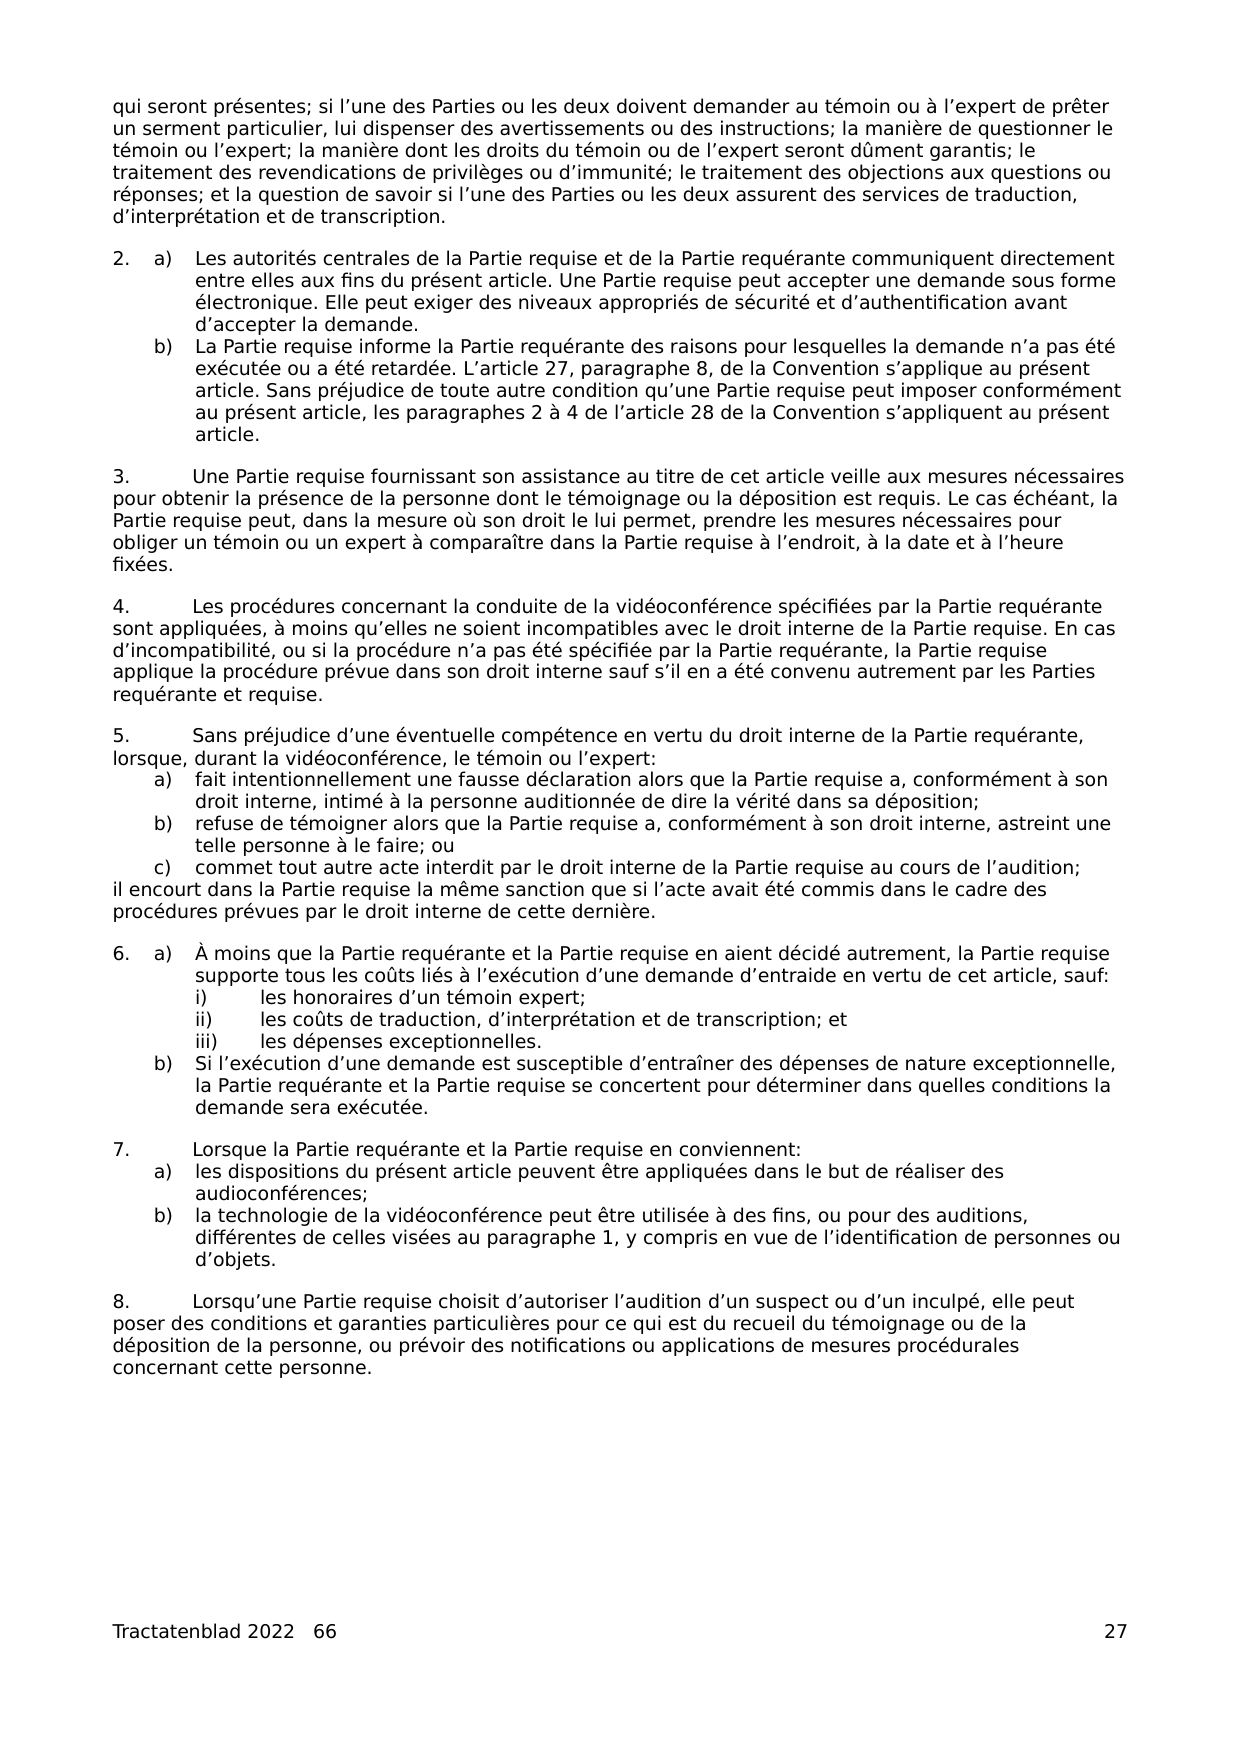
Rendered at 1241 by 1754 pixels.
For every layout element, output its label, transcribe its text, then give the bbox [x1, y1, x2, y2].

text b) La Partie requise informe la Partie requérante des raisons pour lesquelles la demande n’a pas été exécutée ou a été retardée. L’article 27, paragraphe 8, de la Convention s’applique au présent article. Sans préjudice de toute autre condition qu’une Partie requise peut imposer conformément au présent article, les paragraphes 2 à 4 de l’article 28 de la Convention s’appliquent au présent article. [153, 336, 1128, 446]
text 7. Lorsque la Partie requérante et la Partie requise en conviennent: [112, 1139, 1128, 1161]
text qui seront présentes; si l’une des Parties ou les deux doivent demander au témoin ou à l’expert de prêter un serment particulier, lui dispenser des avertissements ou des instructions; la manière de questionner le témoin ou l’expert; la manière dont les droits du témoin ou de l’expert seront dûment garantis; le traitement des revendications de privilèges ou d’immunité; le traitement des objections aux questions ou réponses; et la question de savoir si l’une des Parties ou les deux assurent des services de traduction, d’interprétation et de transcription. [112, 96, 1128, 228]
text iii) les dépenses exceptionnelles. [195, 1031, 1128, 1053]
text b) refuse de témoigner alors que la Partie requise a, conformément à son droit interne, astreint une telle personne à le faire; ou [153, 813, 1128, 857]
text ii) les coûts de traduction, d’interprétation et de transcription; et [195, 1009, 1128, 1031]
text b) la technologie de la vidéoconférence peut être utilisée à des fins, ou pour des auditions, différentes de celles visées au paragraphe 1, y compris en vue de l’identification de personnes ou d’objets. [153, 1205, 1128, 1271]
text 2. a) Les autorités centrales de la Partie requise et de la Partie requérante communiquent directement entre elles aux fins du présent article. Une Partie requise peut accepter une demande sous forme électronique. Elle peut exiger des niveaux appropriés de sécurité et d’authentification avant d’accepter la demande. [112, 248, 1128, 336]
text b) Si l’exécution d’une demande est susceptible d’entraîner des dépenses de nature exceptionnelle, la Partie requérante et la Partie requise se concertent pour déterminer dans quelles conditions la demande sera exécutée. [153, 1053, 1128, 1119]
text il encourt dans la Partie requise la même sanction que si l’acte avait été commis dans le cadre des procédures prévues par le droit interne de cette dernière. [112, 879, 1128, 923]
text c) commet tout autre acte interdit par le droit interne de la Partie requise au cours de l’audition; [153, 857, 1128, 879]
text 3. Une Partie requise fournissant son assistance au titre de cet article veille aux mesures nécessaires pour obtenir la présence de la personne dont le témoignage ou la déposition est requis. Le cas échéant, la Partie requise peut, dans la mesure où son droit le lui permet, prendre les mesures nécessaires pour obliger un témoin ou un expert à comparaître dans la Partie requise à l’endroit, à la date et à l’heure fixées. [112, 466, 1128, 576]
text a) les dispositions du présent article peuvent être appliquées dans le but de réaliser des audioconférences; [153, 1161, 1128, 1205]
text 6. a) À moins que la Partie requérante et la Partie requise en aient décidé autrement, la Partie requise supporte tous les coûts liés à l’exécution d’une demande d’entraide en vertu de cet article, sauf: [112, 943, 1128, 987]
text 4. Les procédures concernant la conduite de la vidéoconférence spécifiées par la Partie requérante sont appliquées, à moins qu’elles ne soient incompatibles avec le droit interne de la Partie requise. En cas d’incompatibilité, ou si la procédure n’a pas été spécifiée par la Partie requérante, la Partie requise applique la procédure prévue dans son droit interne sauf s’il en a été convenu autrement par les Parties requérante et requise. [112, 596, 1128, 705]
text 5. Sans préjudice d’une éventuelle compétence en vertu du droit interne de la Partie requérante, lorsque, durant la vidéoconférence, le témoin ou l’expert: [112, 725, 1128, 769]
text a) fait intentionnellement une fausse déclaration alors que la Partie requise a, conformément à son droit interne, intimé à la personne auditionnée de dire la vérité dans sa déposition; [153, 769, 1128, 813]
text 8. Lorsqu’une Partie requise choisit d’autoriser l’audition d’un suspect ou d’un inculpé, elle peut poser des conditions et garanties particulières pour ce qui est du recueil du témoignage ou de la déposition de la personne, ou prévoir des notifications ou applications de mesures procédurales concernant cette personne. [112, 1291, 1128, 1379]
text i) les honoraires d’un témoin expert; [195, 987, 1128, 1009]
